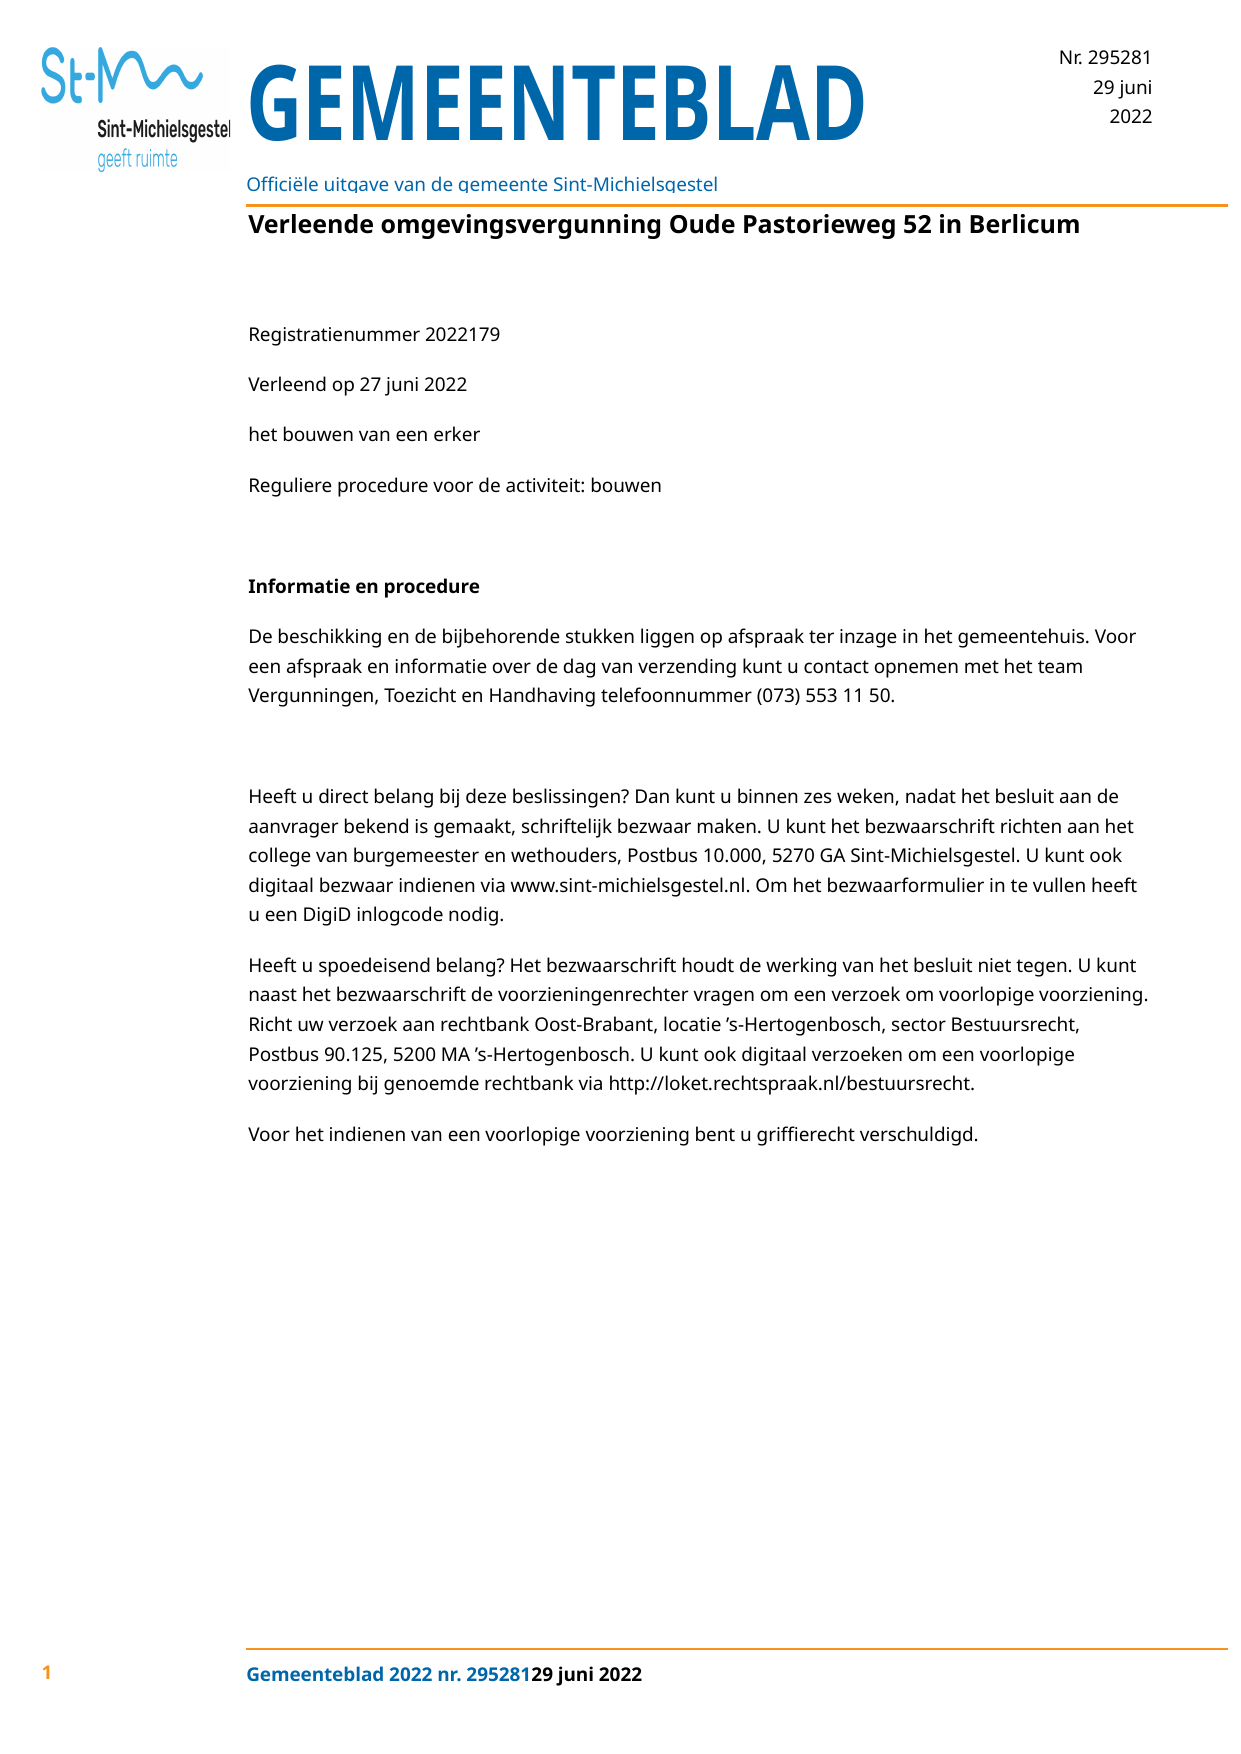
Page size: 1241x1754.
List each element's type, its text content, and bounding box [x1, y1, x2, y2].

text Heeft u direct belang bij deze beslissingen? Dan kunt u binnen zes weken, nadat het besluit aan de aanvrager bekend is gemaakt, schriftelijk bezwaar maken. U kunt het bezwaarschrift richten aan het college van burgemeester en wethouders, Postbus 10.000, 5270 GA Sint-Michielsgestel. U kunt ook digitaal bezwaar indienen via www.sint-michielsgestel.nl. Om het bezwaarformulier in te vullen heeft u een DigiD inlogcode nodig. [248, 783, 1152, 927]
text Voor het indienen van een voorlopige voorziening bent u griffierecht verschuldigd. [248, 1121, 1152, 1146]
text het bouwen van een erker [248, 422, 1152, 447]
text Verleend op 27 juni 2022 [248, 371, 1152, 397]
text Informatie en procedure [248, 573, 1152, 598]
text Verleende omgevingsvergunning Oude Pastorieweg 52 in Berlicum [248, 207, 1152, 241]
text Heeft u spoedeisend belang? Het bezwaarschrift houdt de werking van het besluit niet tegen. U kunt naast het bezwaarschrift de voorzieningenrechter vragen om een verzoek om voorlopige voorziening. Richt uw verzoek aan rechtbank Oost-Brabant, locatie ’s-Hertogenbosch, sector Bestuursrecht, Postbus 90.125, 5200 MA ’s-Hertogenbosch. U kunt ook digitaal verzoeken om een voorlopige voorziening bij genoemde rechtbank via http://loket.rechtspraak.nl/bestuursrecht. [248, 952, 1152, 1096]
picture [41, 47, 231, 172]
text Reguliere procedure voor de activiteit: bouwen [248, 472, 1152, 498]
text De beschikking en de bijbehorende stukken liggen op afspraak ter inzage in het gemeentehuis. Voor een afspraak en informatie over de dag van verzending kunt u contact opnemen met het team Vergunningen, Toezicht en Handhaving telefoonnummer (073) 553 11 50. [248, 623, 1152, 708]
text Registratienummer 2022179 [248, 321, 1152, 346]
